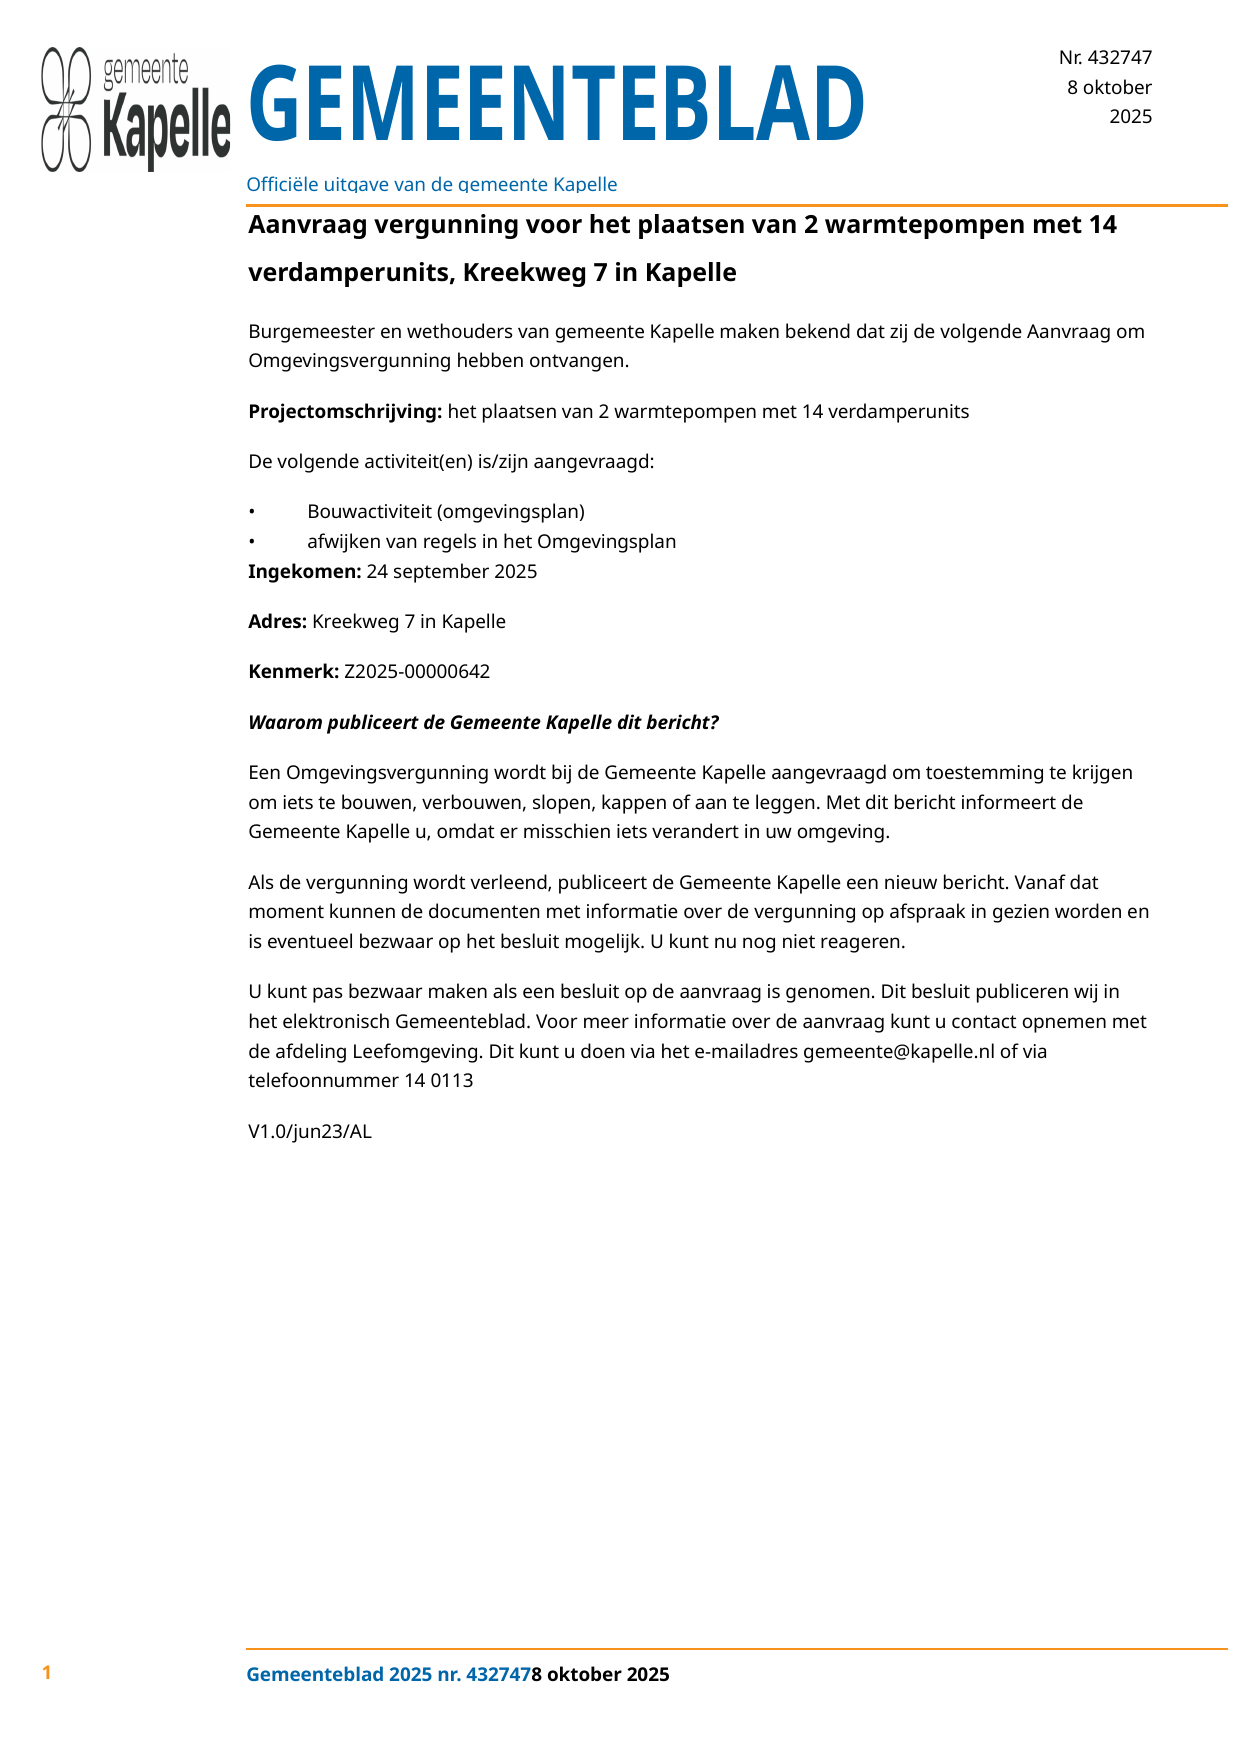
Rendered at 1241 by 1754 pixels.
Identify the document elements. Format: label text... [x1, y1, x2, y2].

text Burgemeester en wethouders van gemeente Kapelle maken bekend dat zij de volgende Aanvraag om Omgevingsvergunning hebben ontvangen. [248, 318, 1152, 373]
text U kunt pas bezwaar maken als een besluit op de aanvraag is genomen. Dit besluit publiceren wij in het elektronisch Gemeenteblad. Voor meer informatie over de aanvraag kunt u contact opnemen met de afdeling Leefomgeving. Dit kunt u doen via het e-mailadres gemeente@kapelle.nl of via telefoonnummer 14 0113 [248, 979, 1152, 1093]
list Bouwactiviteit (omgevingsplan) [248, 499, 1152, 524]
text V1.0/jun23/AL [248, 1118, 1152, 1144]
text Als de vergunning wordt verleend, publiceert de Gemeente Kapelle een nieuw bericht. Vanaf dat moment kunnen de documenten met informatie over de vergunning op afspraak in gezien worden en is eventueel bezwaar op het besluit mogelijk. U kunt nu nog niet reageren. [248, 869, 1152, 954]
text Waarom publiceert de Gemeente Kapelle dit bericht? [248, 709, 1152, 735]
text De volgende activiteit(en) is/zijn aangevraagd: [248, 448, 1152, 474]
text Aanvraag vergunning voor het plaatsen van 2 warmtepompen met 14 verdamperunits, Kreekweg 7 in Kapelle [248, 207, 1152, 288]
text Ingekomen: 24 september 2025 [248, 558, 1152, 584]
text Adres: Kreekweg 7 in Kapelle [248, 608, 1152, 634]
text Projectomschrijving: het plaatsen van 2 warmtepompen met 14 verdamperunits [248, 398, 1152, 424]
list afwijken van regels in het Omgevingsplan [248, 528, 1152, 554]
text Kenmerk: Z2025-00000642 [248, 659, 1152, 684]
text Een Omgevingsvergunning wordt bij de Gemeente Kapelle aangevraagd om toestemming te krijgen om iets te bouwen, verbouwen, slopen, kappen of aan te leggen. Met dit bericht informeert de Gemeente Kapelle u, omdat er misschien iets verandert in uw omgeving. [248, 759, 1152, 844]
picture [41, 47, 231, 172]
